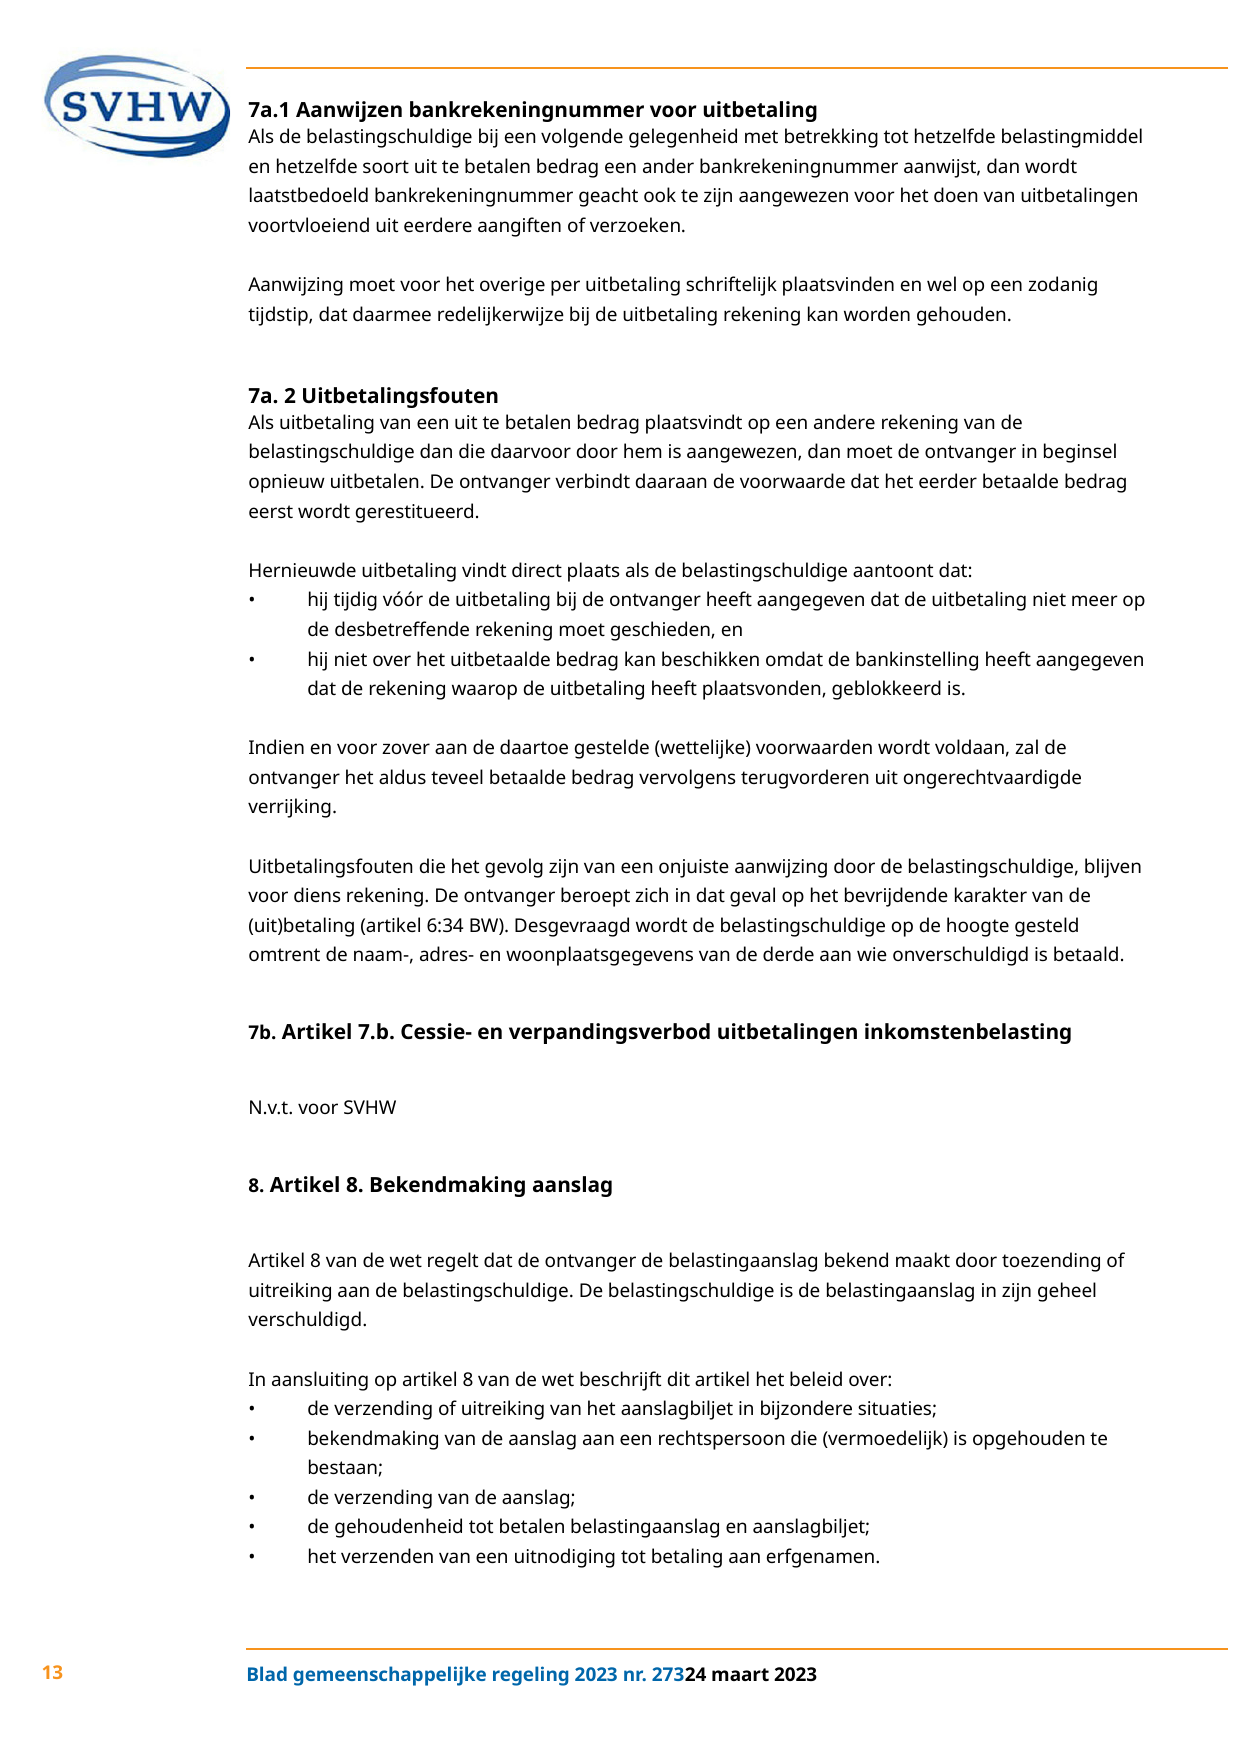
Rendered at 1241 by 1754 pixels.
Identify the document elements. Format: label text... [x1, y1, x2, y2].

list de verzending van de aanslag; [248, 1484, 1152, 1510]
list bekendmaking van de aanslag aan een rechtspersoon die (vermoedelijk) is opgehouden te bestaan; [248, 1425, 1152, 1480]
list hij tijdig vóór de uitbetaling bij de ontvanger heeft aangegeven dat de uitbetaling niet meer op de desbetreffende rekening moet geschieden, en [248, 587, 1152, 642]
text 7a.1 Aanwijzen bankrekeningnummer voor uitbetaling [248, 95, 1152, 123]
text Aanwijzing moet voor het overige per uitbetaling schriftelijk plaatsvinden en wel op een zodanig tijdstip, dat daarmee redelijkerwijze bij de uitbetaling rekening kan worden gehouden. [248, 271, 1152, 326]
list hij niet over het uitbetaalde bedrag kan beschikken omdat de bankinstelling heeft aangegeven dat de rekening waarop de uitbetaling heeft plaatsvonden, geblokkeerd is. [248, 646, 1152, 701]
list de verzending of uitreiking van het aanslagbiljet in bijzondere situaties; [248, 1395, 1152, 1421]
text 8. Artikel 8. Bekendmaking aanslag [248, 1170, 1152, 1198]
text N.v.t. voor SVHW [248, 1094, 1152, 1120]
text 7b. Artikel 7.b. Cessie- en verpandingsverbod uitbetalingen inkomstenbelasting [248, 1017, 1152, 1045]
text Indien en voor zover aan de daartoe gestelde (wettelijke) voorwaarden wordt voldaan, zal de ontvanger het aldus teveel betaalde bedrag vervolgens terugvorderen uit ongerechtvaardigde verrijking. [248, 734, 1152, 819]
picture [41, 47, 231, 172]
text Als uitbetaling van een uit te betalen bedrag plaatsvindt op een andere rekening van de belastingschuldige dan die daarvoor door hem is aangewezen, dan moet de ontvanger in beginsel opnieuw uitbetalen. De ontvanger verbindt daaraan de voorwaarde dat het eerder betaalde bedrag eerst wordt gerestitueerd. [248, 409, 1152, 524]
text 7a. 2 Uitbetalingsfouten [248, 381, 1152, 409]
list het verzenden van een uitnodiging tot betaling aan erfgenamen. [248, 1543, 1152, 1569]
text Uitbetalingsfouten die het gevolg zijn van een onjuiste aanwijzing door de belastingschuldige, blijven voor diens rekening. De ontvanger beroept zich in dat geval op het bevrijdende karakter van de (uit)betaling (artikel 6:34 BW). Desgevraagd wordt de belastingschuldige op de hoogte gesteld omtrent de naam-, adres- en woonplaatsgegevens van de derde aan wie onverschuldigd is betaald. [248, 853, 1152, 967]
text Hernieuwde uitbetaling vindt direct plaats als de belastingschuldige aantoont dat: [248, 557, 1152, 583]
text Artikel 8 van de wet regelt dat de ontvanger de belastingaanslag bekend maakt door toezending of uitreiking aan de belastingschuldige. De belastingschuldige is de belastingaanslag in zijn geheel verschuldigd. [248, 1247, 1152, 1332]
list de gehoudenheid tot betalen belastingaanslag en aanslagbiljet; [248, 1514, 1152, 1539]
text In aansluiting op artikel 8 van de wet beschrijft dit artikel het beleid over: [248, 1366, 1152, 1392]
text Als de belastingschuldige bij een volgende gelegenheid met betrekking tot hetzelfde belastingmiddel en hetzelfde soort uit te betalen bedrag een ander bankrekeningnummer aanwijst, dan wordt laatstbedoeld bankrekeningnummer geacht ook te zijn aangewezen voor het doen van uitbetalingen voortvloeiend uit eerdere aangiften of verzoeken. [248, 123, 1152, 238]
